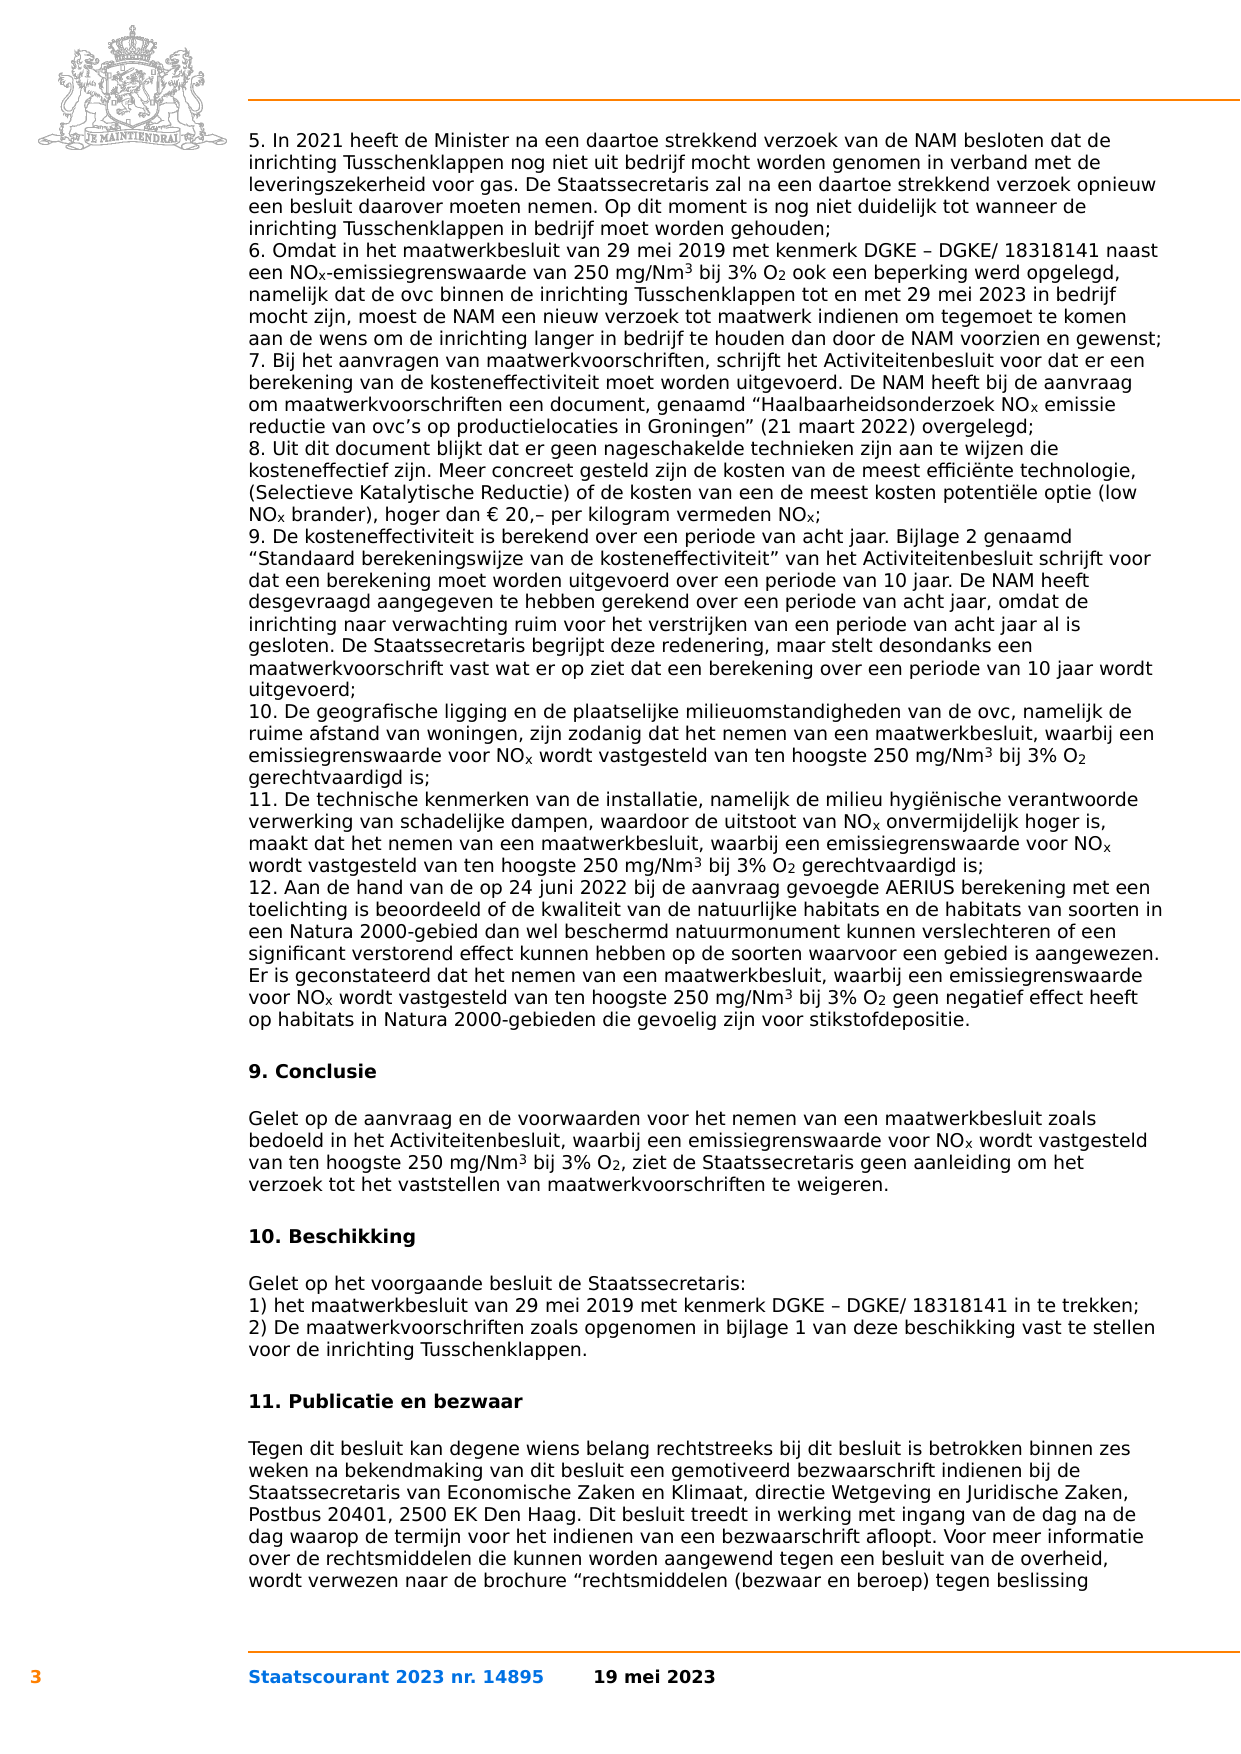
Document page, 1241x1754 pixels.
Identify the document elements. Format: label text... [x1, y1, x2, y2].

text 10. De geografische ligging en de plaatselijke milieuomstandigheden van de ovc, namelijk de ruime afstand van woningen, zijn zodanig dat het nemen van een maatwerkbesluit, waarbij een emissiegrenswaarde voor NOx wordt vastgesteld van ten hoogste 250 mg/Nm3 bij 3% O2 gerechtvaardigd is; [248, 701, 1163, 789]
subtitle 9. Conclusie [248, 1061, 1163, 1083]
text 11. De technische kenmerken van de installatie, namelijk de milieu hygiënische verantwoorde verwerking van schadelijke dampen, waardoor de uitstoot van NOx onvermijdelijk hoger is, maakt dat het nemen van een maatwerkbesluit, waarbij een emissiegrenswaarde voor NOx wordt vastgesteld van ten hoogste 250 mg/Nm3 bij 3% O2 gerechtvaardigd is; [248, 789, 1163, 877]
text 8. Uit dit document blijkt dat er geen nageschakelde technieken zijn aan te wijzen die kosteneffectief zijn. Meer concreet gesteld zijn de kosten van de meest efficiënte technologie, (Selectieve Katalytische Reductie) of de kosten van een de meest kosten potentiële optie (low NOx brander), hoger dan € 20,– per kilogram vermeden NOx; [248, 438, 1163, 526]
text Tegen dit besluit kan degene wiens belang rechtstreeks bij dit besluit is betrokken binnen zes weken na bekendmaking van dit besluit een gemotiveerd bezwaarschrift indienen bij de Staatssecretaris van Economische Zaken en Klimaat, directie Wetgeving en Juridische Zaken, Postbus 20401, 2500 EK Den Haag. Dit besluit treedt in werking met ingang van de dag na de dag waarop de termijn voor het indienen van een bezwaarschrift afloopt. Voor meer informatie over de rechtsmiddelen die kunnen worden aangewend tegen een besluit van de overheid, wordt verwezen naar de brochure “rechtsmiddelen (bezwaar en beroep) tegen beslissing [248, 1438, 1163, 1592]
text 12. Aan de hand van de op 24 juni 2022 bij de aanvraag gevoegde AERIUS berekening met een toelichting is beoordeeld of de kwaliteit van de natuurlijke habitats en de habitats van soorten in een Natura 2000-gebied dan wel beschermd natuurmonument kunnen verslechteren of een significant verstorend effect kunnen hebben op de soorten waarvoor een gebied is aangewezen. Er is geconstateerd dat het nemen van een maatwerkbesluit, waarbij een emissiegrenswaarde voor NOx wordt vastgesteld van ten hoogste 250 mg/Nm3 bij 3% O2 geen negatief effect heeft op habitats in Natura 2000-gebieden die gevoelig zijn voor stikstofdepositie. [248, 877, 1163, 1031]
text 2) De maatwerkvoorschriften zoals opgenomen in bijlage 1 van deze beschikking vast te stellen voor de inrichting Tusschenklappen. [248, 1317, 1163, 1361]
text 5. In 2021 heeft de Minister na een daartoe strekkend verzoek van de NAM besloten dat de inrichting Tusschenklappen nog niet uit bedrijf mocht worden genomen in verband met de leveringszekerheid voor gas. De Staatssecretaris zal na een daartoe strekkend verzoek opnieuw een besluit daarover moeten nemen. Op dit moment is nog niet duidelijk tot wanneer de inrichting Tusschenklappen in bedrijf moet worden gehouden; [248, 130, 1163, 240]
text 7. Bij het aanvragen van maatwerkvoorschriften, schrijft het Activiteitenbesluit voor dat er een berekening van de kosteneffectiviteit moet worden uitgevoerd. De NAM heeft bij de aanvraag om maatwerkvoorschriften een document, genaamd “Haalbaarheidsonderzoek NOx emissie reductie van ovc’s op productielocaties in Groningen” (21 maart 2022) overgelegd; [248, 350, 1163, 438]
text 9. De kosteneffectiviteit is berekend over een periode van acht jaar. Bijlage 2 genaamd “Standaard berekeningswijze van de kosteneffectiviteit” van het Activiteitenbesluit schrijft voor dat een berekening moet worden uitgevoerd over een periode van 10 jaar. De NAM heeft desgevraagd aangegeven te hebben gerekend over een periode van acht jaar, omdat de inrichting naar verwachting ruim voor het verstrijken van een periode van acht jaar al is gesloten. De Staatssecretaris begrijpt deze redenering, maar stelt desondanks een maatwerkvoorschrift vast wat er op ziet dat een berekening over een periode van 10 jaar wordt uitgevoerd; [248, 526, 1163, 701]
subtitle 10. Beschikking [248, 1226, 1163, 1248]
text Gelet op de aanvraag en de voorwaarden voor het nemen van een maatwerkbesluit zoals bedoeld in het Activiteitenbesluit, waarbij een emissiegrenswaarde voor NOx wordt vastgesteld van ten hoogste 250 mg/Nm3 bij 3% O2, ziet de Staatssecretaris geen aanleiding om het verzoek tot het vaststellen van maatwerkvoorschriften te weigeren. [248, 1108, 1163, 1196]
text 6. Omdat in het maatwerkbesluit van 29 mei 2019 met kenmerk DGKE – DGKE/ 18318141 naast een NOx-emissiegrenswaarde van 250 mg/Nm3 bij 3% O2 ook een beperking werd opgelegd, namelijk dat de ovc binnen de inrichting Tusschenklappen tot en met 29 mei 2023 in bedrijf mocht zijn, moest de NAM een nieuw verzoek tot maatwerk indienen om tegemoet te komen aan de wens om de inrichting langer in bedrijf te houden dan door de NAM voorzien en gewenst; [248, 240, 1163, 350]
text 1) het maatwerkbesluit van 29 mei 2019 met kenmerk DGKE – DGKE/ 18318141 in te trekken; [248, 1295, 1163, 1317]
text Gelet op het voorgaande besluit de Staatssecretaris: [248, 1273, 1163, 1295]
subtitle 11. Publicatie en bezwaar [248, 1391, 1163, 1413]
picture [38, 25, 227, 150]
